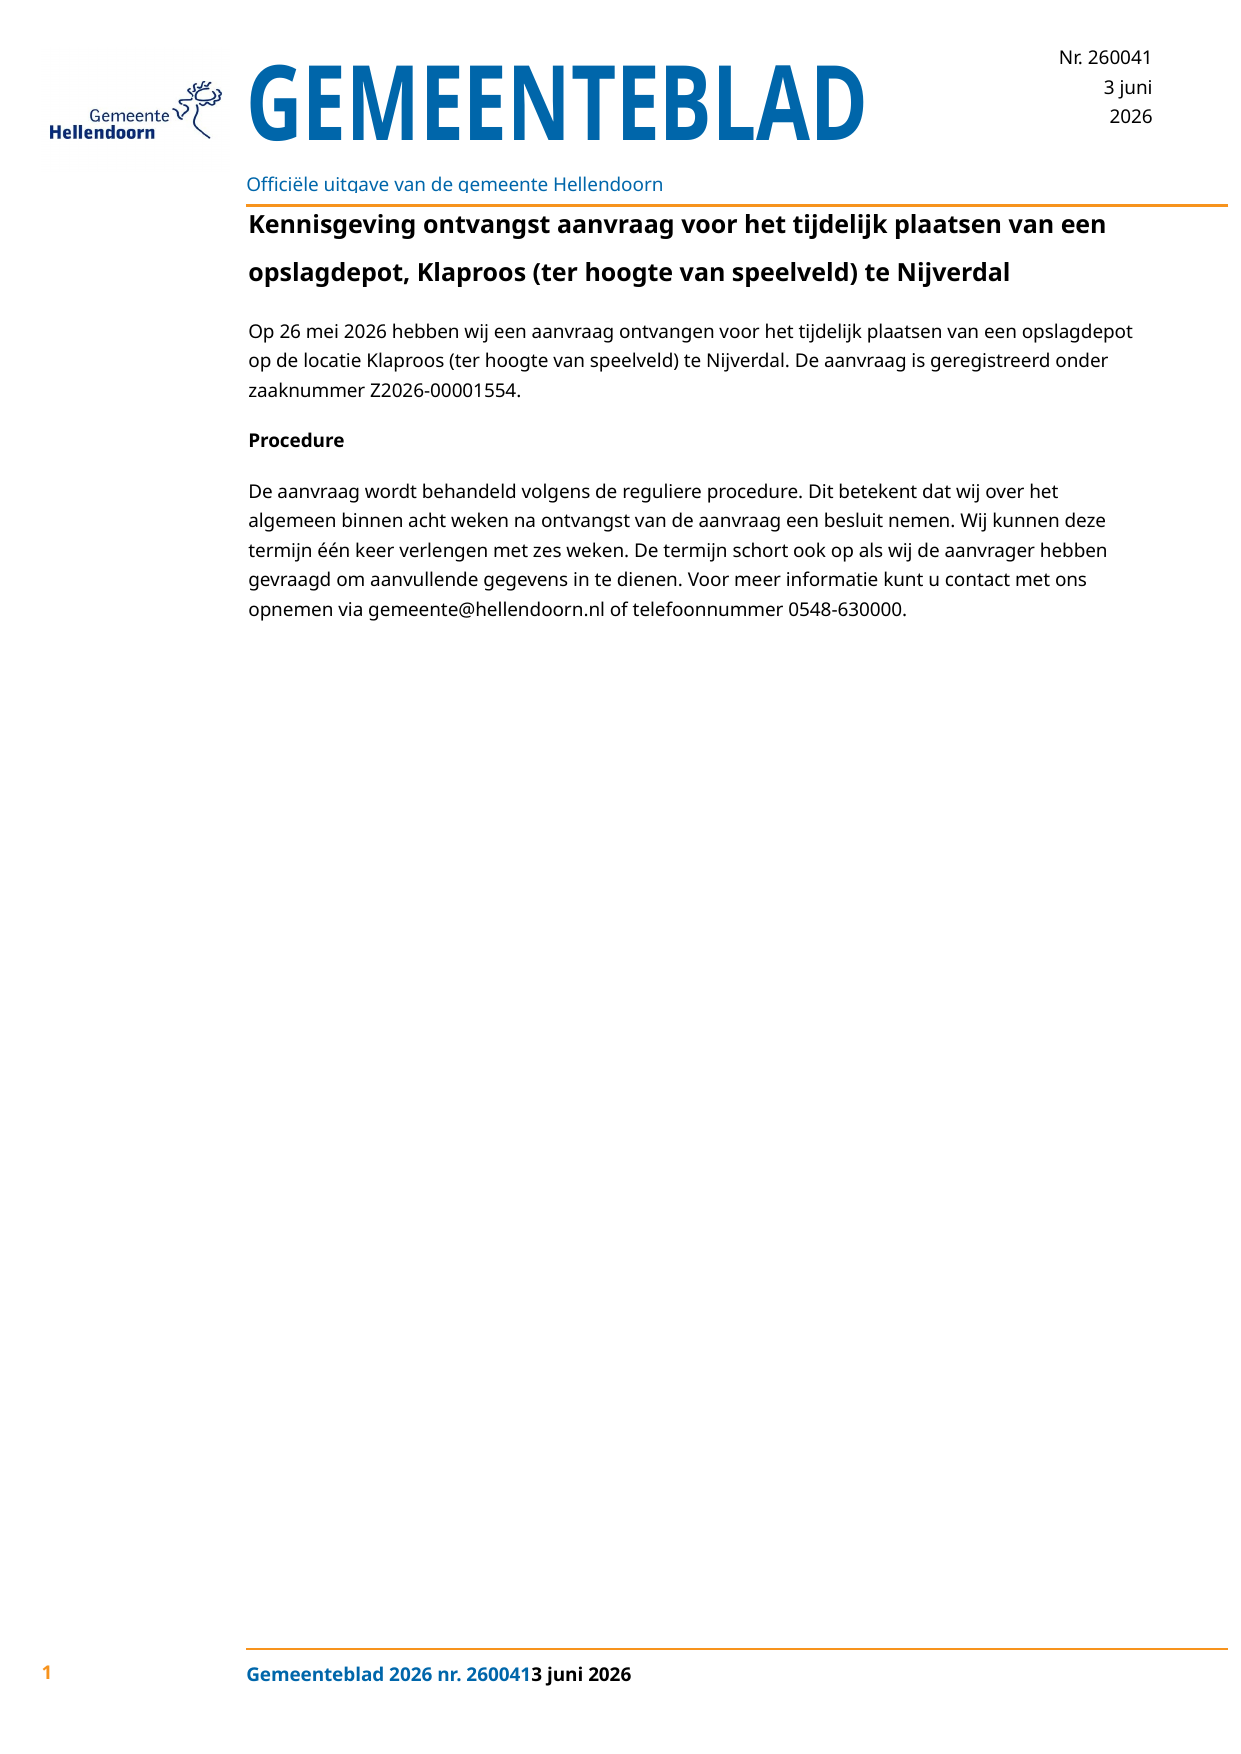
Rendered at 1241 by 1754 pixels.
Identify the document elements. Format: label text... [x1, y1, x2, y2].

text Op 26 mei 2026 hebben wij een aanvraag ontvangen voor het tijdelijk plaatsen van een opslagdepot op de locatie Klaproos (ter hoogte van speelveld) te Nijverdal. De aanvraag is geregistreerd onder zaaknummer Z2026-00001554. [248, 318, 1152, 403]
text Procedure [248, 427, 1152, 453]
text De aanvraag wordt behandeld volgens de reguliere procedure. Dit betekent dat wij over het algemeen binnen acht weken na ontvangst van de aanvraag een besluit nemen. Wij kunnen deze termijn één keer verlengen met zes weken. De termijn schort ook op als wij de aanvrager hebben gevraagd om aanvullende gegevens in te dienen. Voor meer informatie kunt u contact met ons opnemen via gemeente@hellendoorn.nl of telefoonnummer 0548-630000. [248, 478, 1152, 622]
text Kennisgeving ontvangst aanvraag voor het tijdelijk plaatsen van een opslagdepot, Klaproos (ter hoogte van speelveld) te Nijverdal [248, 207, 1152, 288]
picture [41, 47, 231, 172]
